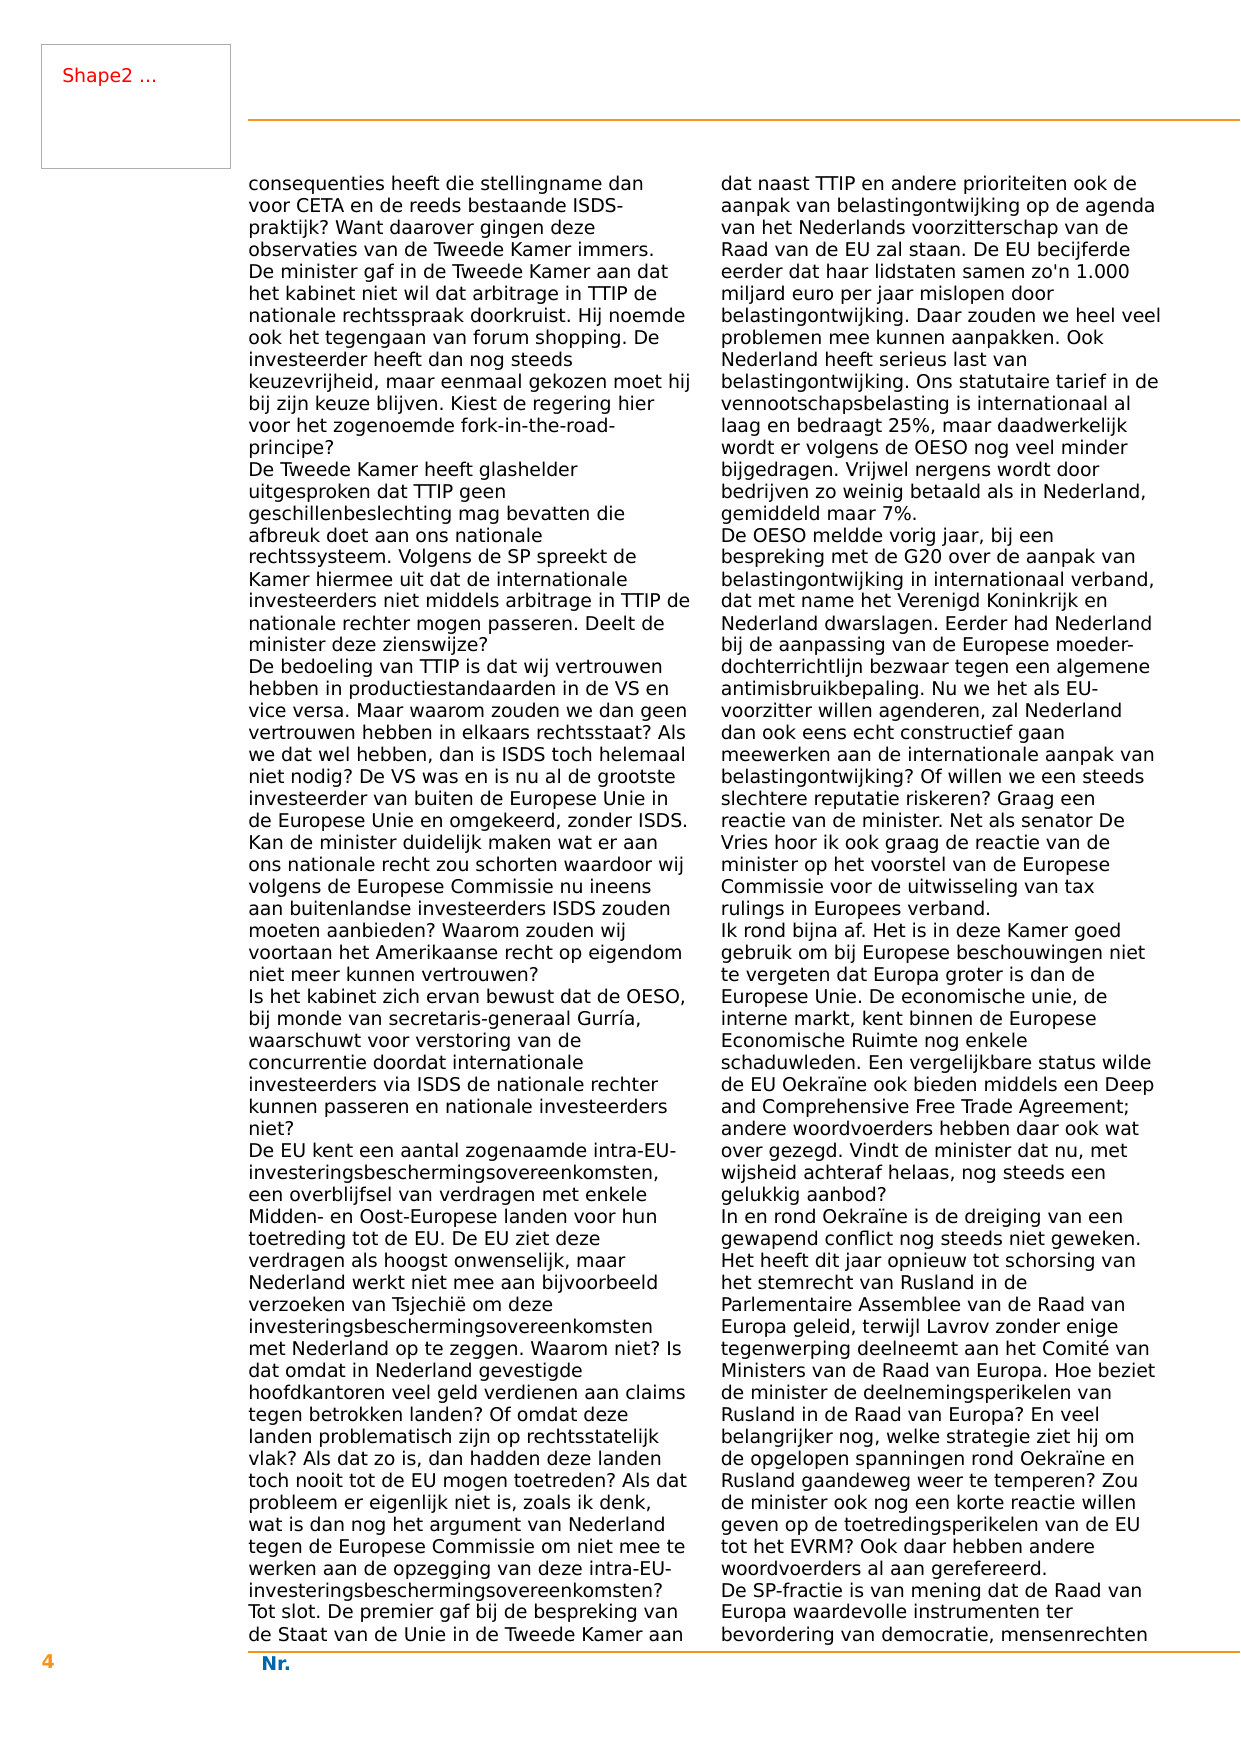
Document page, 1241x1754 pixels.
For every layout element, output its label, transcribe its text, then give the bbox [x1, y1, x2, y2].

text Kan de minister duidelijk maken wat er aan ons nationale recht zou schorten waardoor wij volgens de Europese Commissie nu ineens aan buitenlandse investeerders ISDS zouden moeten aanbieden? Waarom zouden wij voortaan het Amerikaanse recht op eigendom niet meer kunnen vertrouwen? [248, 832, 691, 986]
text consequenties heeft die stellingname dan voor CETA en de reeds bestaande ISDS-praktijk? Want daarover gingen deze observaties van de Tweede Kamer immers. [248, 173, 691, 261]
text De OESO meldde vorig jaar, bij een bespreking met de G20 over de aanpak van belastingontwijking in internationaal verband, dat met name het Verenigd Koninkrijk en Nederland dwarslagen. Eerder had Nederland bij de aanpassing van de Europese moeder-dochterrichtlijn bezwaar tegen een algemene antimisbruikbepaling. Nu we het als EU-voorzitter willen agenderen, zal Nederland dan ook eens echt constructief gaan meewerken aan de internationale aanpak van belastingontwijking? Of willen we een steeds slechtere reputatie riskeren? Graag een reactie van de minister. Net als senator De Vries hoor ik ook graag de reactie van de minister op het voorstel van de Europese Commissie voor de uitwisseling van tax rulings in Europees verband. [721, 524, 1163, 920]
text De Tweede Kamer heeft glashelder uitgesproken dat TTIP geen geschillenbeslechting mag bevatten die afbreuk doet aan ons nationale rechtssysteem. Volgens de SP spreekt de Kamer hiermee uit dat de internationale investeerders niet middels arbitrage in TTIP de nationale rechter mogen passeren. Deelt de minister deze zienswijze? [248, 458, 691, 656]
text Is het kabinet zich ervan bewust dat de OESO, bij monde van secretaris-generaal Gurría, waarschuwt voor verstoring van de concurrentie doordat internationale investeerders via ISDS de nationale rechter kunnen passeren en nationale investeerders niet? [248, 986, 691, 1140]
text De bedoeling van TTIP is dat wij vertrouwen hebben in productiestandaarden in de VS en vice versa. Maar waarom zouden we dan geen vertrouwen hebben in elkaars rechtsstaat? Als we dat wel hebben, dan is ISDS toch helemaal niet nodig? De VS was en is nu al de grootste investeerder van buiten de Europese Unie in de Europese Unie en omgekeerd, zonder ISDS. [248, 656, 691, 832]
text De SP-fractie is van mening dat de Raad van Europa waardevolle instrumenten ter bevordering van democratie, mensenrechten [721, 1579, 1163, 1645]
text In en rond Oekraïne is de dreiging van een gewapend conflict nog steeds niet geweken. Het heeft dit jaar opnieuw tot schorsing van het stemrecht van Rusland in de Parlementaire Assemblee van de Raad van Europa geleid, terwijl Lavrov zonder enige tegenwerping deelneemt aan het Comité van Ministers van de Raad van Europa. Hoe beziet de minister de deelnemingsperikelen van Rusland in de Raad van Europa? En veel belangrijker nog, welke strategie ziet hij om de opgelopen spanningen rond Oekraïne en Rusland gaandeweg weer te temperen? Zou de minister ook nog een korte reactie willen geven op de toetredingsperikelen van de EU tot het EVRM? Ook daar hebben andere woordvoerders al aan gerefereerd. [721, 1206, 1163, 1579]
text dat naast TTIP en andere prioriteiten ook de aanpak van belastingontwijking op de agenda van het Nederlands voorzitterschap van de Raad van de EU zal staan. De EU becijferde eerder dat haar lidstaten samen zo'n 1.000 miljard euro per jaar mislopen door belastingontwijking. Daar zouden we heel veel problemen mee kunnen aanpakken. Ook Nederland heeft serieus last van belastingontwijking. Ons statutaire tarief in de vennootschapsbelasting is internationaal al laag en bedraagt 25%, maar daadwerkelijk wordt er volgens de OESO nog veel minder bijgedragen. Vrijwel nergens wordt door bedrijven zo weinig betaald als in Nederland, gemiddeld maar 7%. [721, 173, 1163, 524]
text De EU kent een aantal zogenaamde intra-EU-investeringsbeschermingsovereenkomsten, een overblijfsel van verdragen met enkele Midden- en Oost-Europese landen voor hun toetreding tot de EU. De EU ziet deze verdragen als hoogst onwenselijk, maar Nederland werkt niet mee aan bijvoorbeeld verzoeken van Tsjechië om deze investeringsbeschermingsovereenkomsten met Nederland op te zeggen. Waarom niet? Is dat omdat in Nederland gevestigde hoofdkantoren veel geld verdienen aan claims tegen betrokken landen? Of omdat deze landen problematisch zijn op rechtsstatelijk vlak? Als dat zo is, dan hadden deze landen toch nooit tot de EU mogen toetreden? Als dat probleem er eigenlijk niet is, zoals ik denk, wat is dan nog het argument van Nederland tegen de Europese Commissie om niet mee te werken aan de opzegging van deze intra-EU-investeringsbeschermingsovereenkomsten? Tot slot. De premier gaf bij de bespreking van de Staat van de Unie in de Tweede Kamer aan [248, 1140, 691, 1645]
text De minister gaf in de Tweede Kamer aan dat het kabinet niet wil dat arbitrage in TTIP de nationale rechtsspraak doorkruist. Hij noemde ook het tegengaan van forum shopping. De investeerder heeft dan nog steeds keuzevrijheid, maar eenmaal gekozen moet hij bij zijn keuze blijven. Kiest de regering hier voor het zogenoemde fork-in-the-road-principe? [248, 261, 691, 458]
text Ik rond bijna af. Het is in deze Kamer goed gebruik om bij Europese beschouwingen niet te vergeten dat Europa groter is dan de Europese Unie. De economische unie, de interne markt, kent binnen de Europese Economische Ruimte nog enkele schaduwleden. Een vergelijkbare status wilde de EU Oekraïne ook bieden middels een Deep and Comprehensive Free Trade Agreement; andere woordvoerders hebben daar ook wat over gezegd. Vindt de minister dat nu, met wijsheid achteraf helaas, nog steeds een gelukkig aanbod? [721, 920, 1163, 1206]
